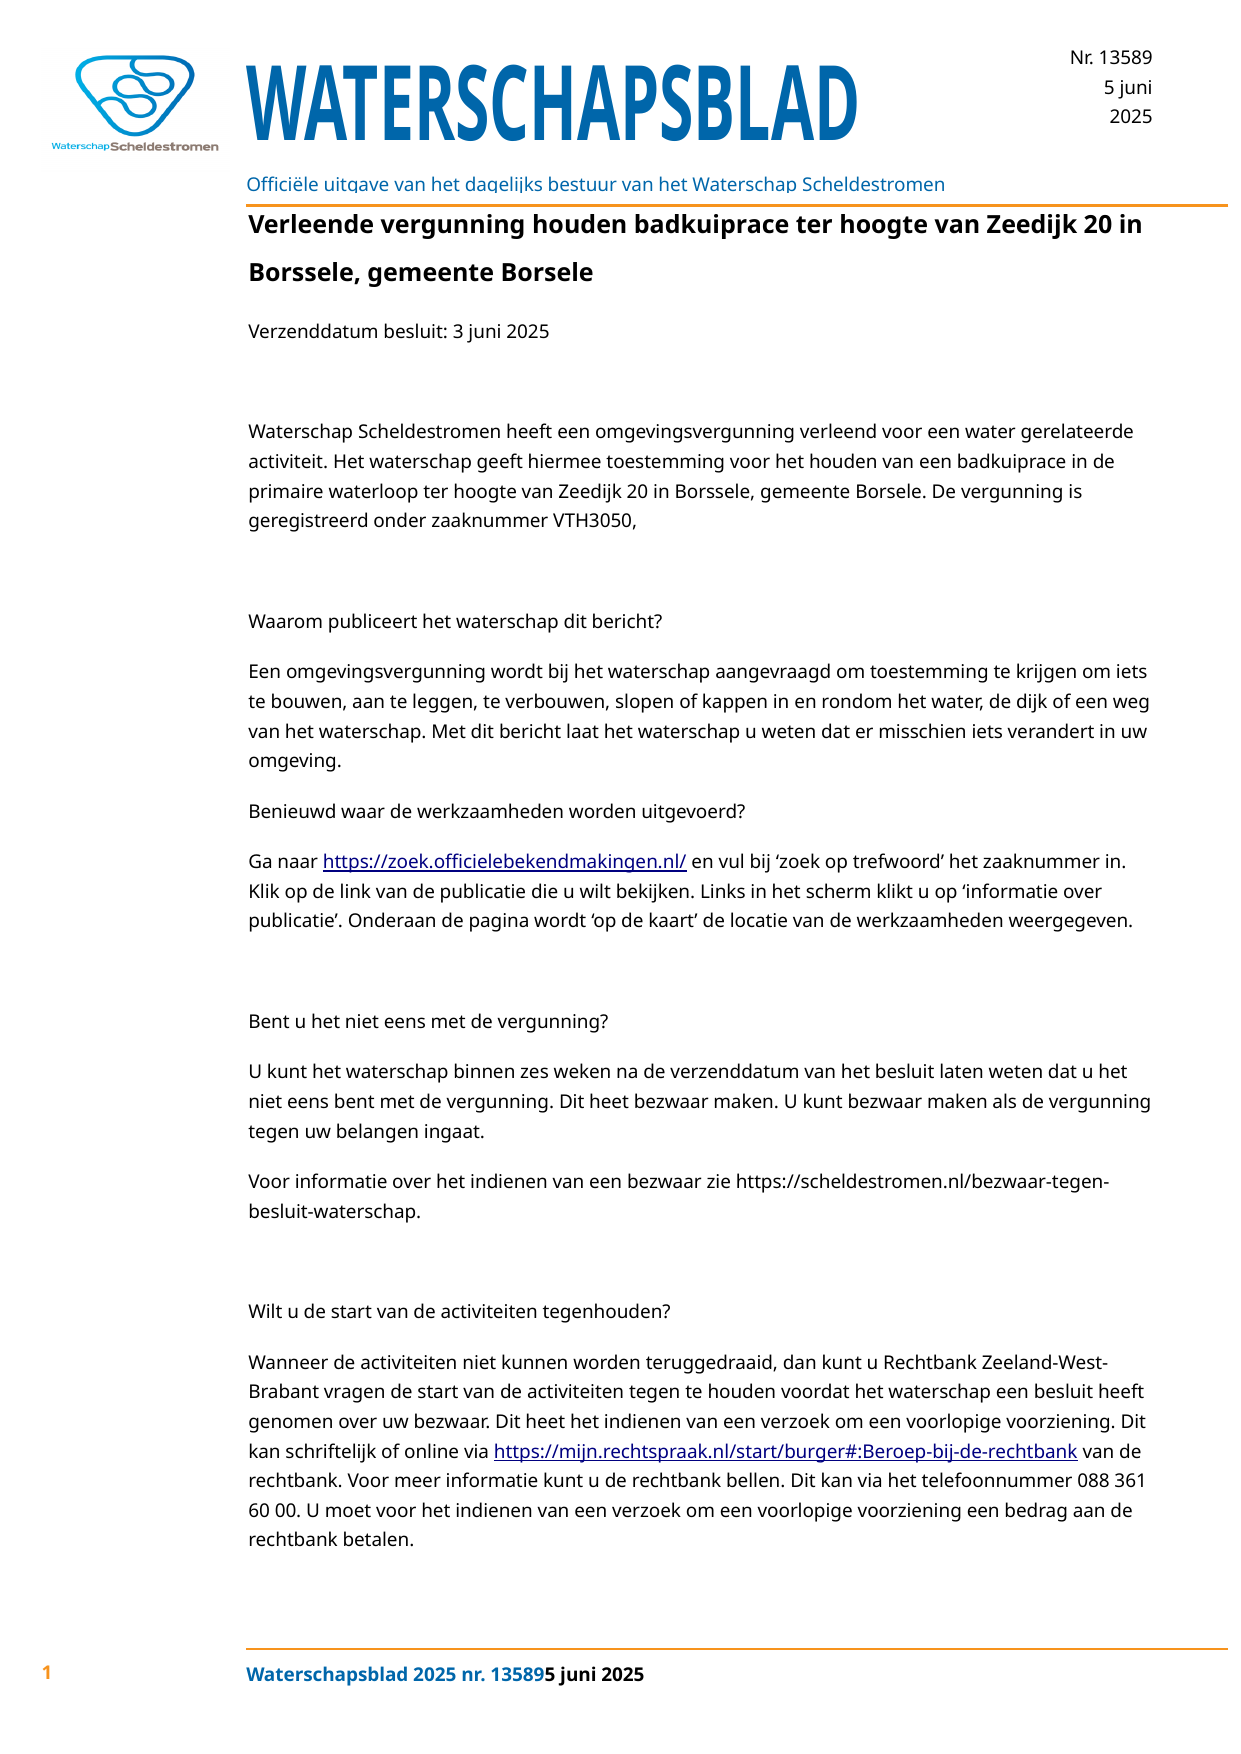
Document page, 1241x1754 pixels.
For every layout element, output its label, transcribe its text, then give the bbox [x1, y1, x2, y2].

text Benieuwd waar de werkzaamheden worden uitgevoerd? [248, 798, 1152, 824]
text Wanneer de activiteiten niet kunnen worden teruggedraaid, dan kunt u Rechtbank Zeeland-West-Brabant vragen de start van de activiteiten tegen te houden voordat het waterschap een besluit heeft genomen over uw bezwaar. Dit heet het indienen van een verzoek om een voorlopige voorziening. Dit kan schriftelijk of online via https://mijn.rechtspraak.nl/start/burger#:Beroep-bij-de-rechtbank van de rechtbank. Voor meer informatie kunt u de rechtbank bellen. Dit kan via het telefoonnummer 088 361 60 00. U moet voor het indienen van een verzoek om een voorlopige voorziening een bedrag aan de rechtbank betalen. [248, 1349, 1152, 1552]
text Voor informatie over het indienen van een bezwaar zie https://scheldestromen.nl/bezwaar-tegen-besluit-waterschap. [248, 1168, 1152, 1224]
text Bent u het niet eens met de vergunning? [248, 1008, 1152, 1034]
text Waterschap Scheldestromen heeft een omgevingsvergunning verleend voor een water gerelateerde activiteit. Het waterschap geeft hiermee toestemming voor het houden van een badkuiprace in de primaire waterloop ter hoogte van Zeedijk 20 in Borssele, gemeente Borsele. De vergunning is geregistreerd onder zaaknummer VTH3050, [248, 419, 1152, 533]
text U kunt het waterschap binnen zes weken na de verzenddatum van het besluit laten weten dat u het niet eens bent met de vergunning. Dit heet bezwaar maken. U kunt bezwaar maken als de vergunning tegen uw belangen ingaat. [248, 1059, 1152, 1144]
text Ga naar https://zoek.officielebekendmakingen.nl/ en vul bij ‘zoek op trefwoord’ het zaaknummer in. Klik op de link van de publicatie die u wilt bekijken. Links in het scherm klikt u op ‘informatie over publicatie’. Onderaan de pagina wordt ‘op de kaart’ de locatie van de werkzaamheden weergegeven. [248, 848, 1152, 933]
text Een omgevingsvergunning wordt bij het waterschap aangevraagd om toestemming te krijgen om iets te bouwen, aan te leggen, te verbouwen, slopen of kappen in en rondom het water, de dijk of een weg van het waterschap. Met dit bericht laat het waterschap u weten dat er misschien iets verandert in uw omgeving. [248, 659, 1152, 773]
text Verleende vergunning houden badkuiprace ter hoogte van Zeedijk 20 in Borssele, gemeente Borsele [248, 207, 1152, 288]
picture [41, 47, 231, 172]
text Wilt u de start van de activiteiten tegenhouden? [248, 1299, 1152, 1324]
text Verzenddatum besluit: 3 juni 2025 [248, 318, 1152, 344]
text Waarom publiceert het waterschap dit bericht? [248, 608, 1152, 634]
